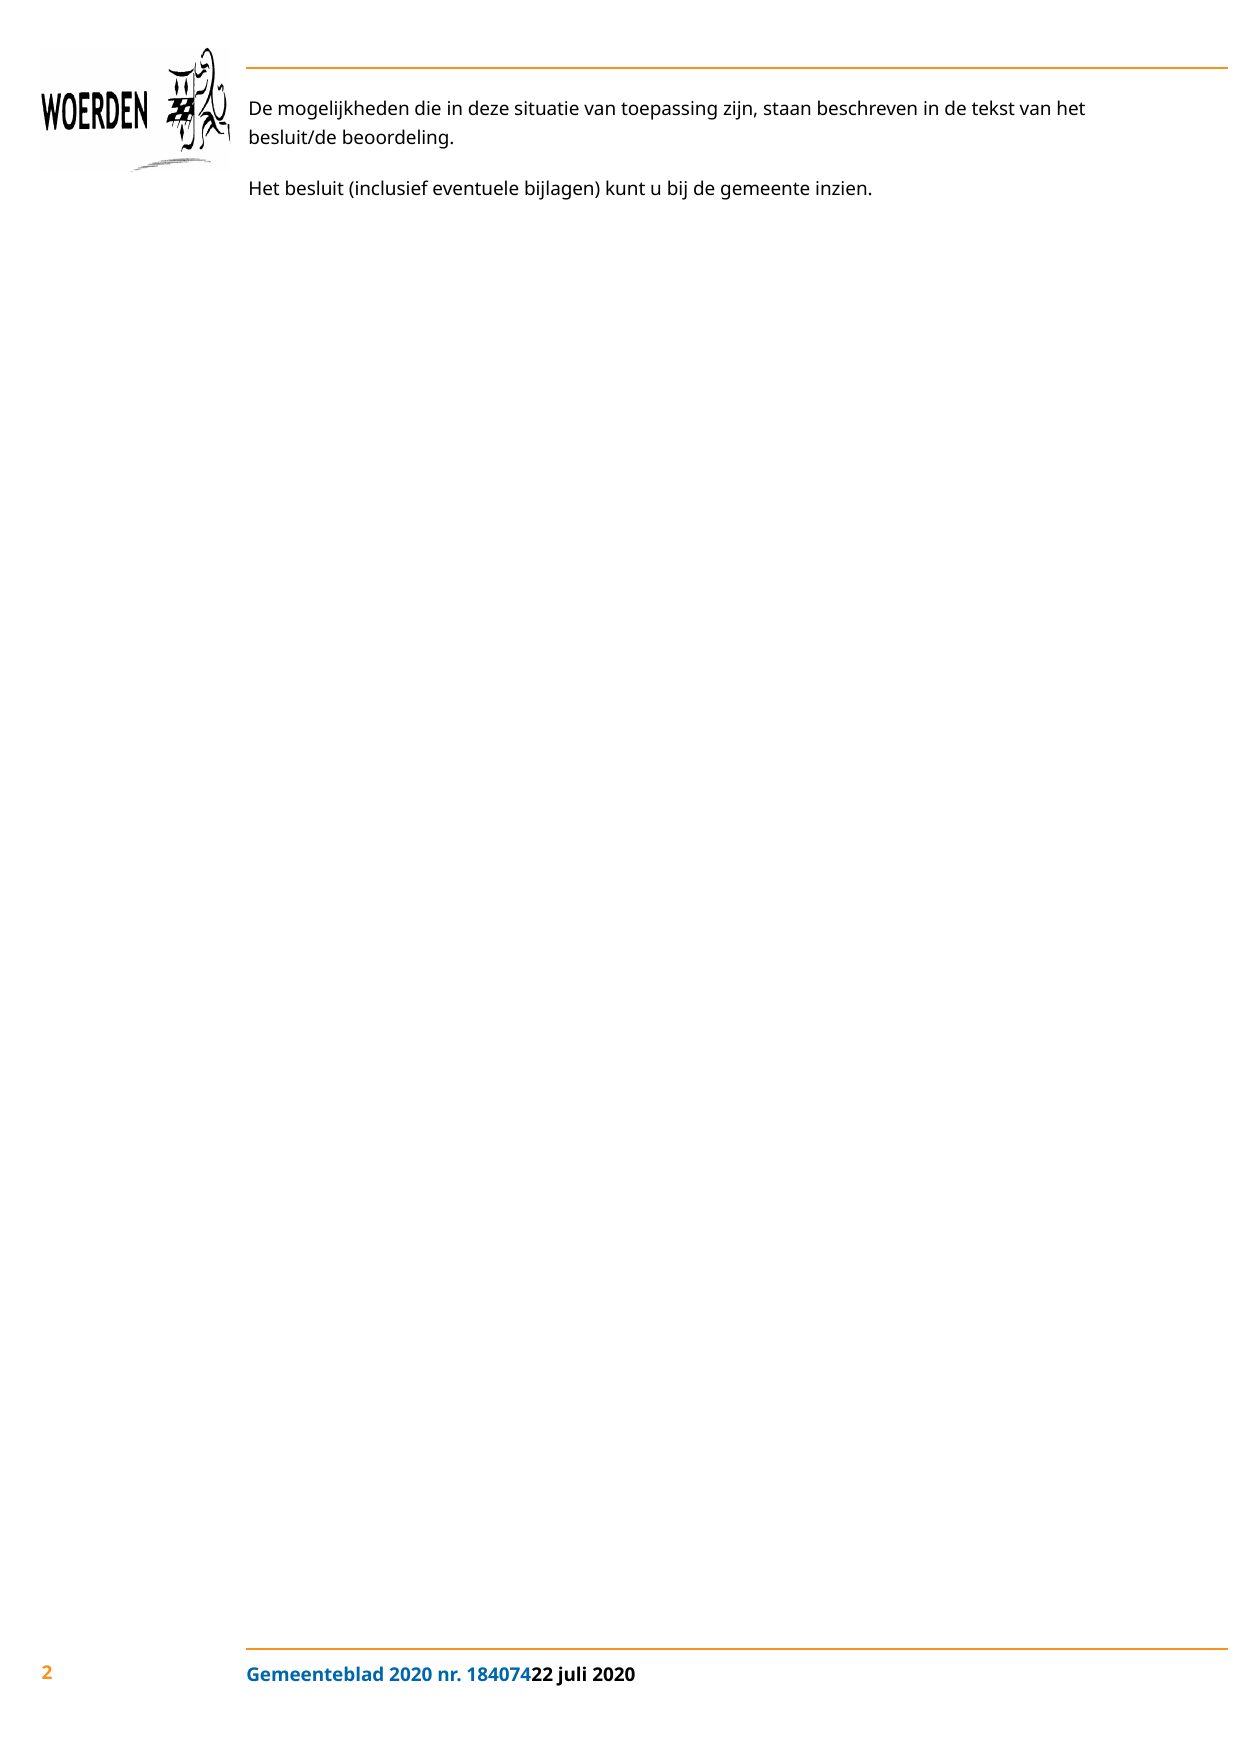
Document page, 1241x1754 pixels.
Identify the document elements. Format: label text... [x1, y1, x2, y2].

text De mogelijkheden die in deze situatie van toepassing zijn, staan beschreven in de tekst van het besluit/de beoordeling. [248, 95, 1152, 150]
text Het besluit (inclusief eventuele bijlagen) kunt u bij de gemeente inzien. [248, 175, 1152, 201]
picture [41, 47, 231, 172]
